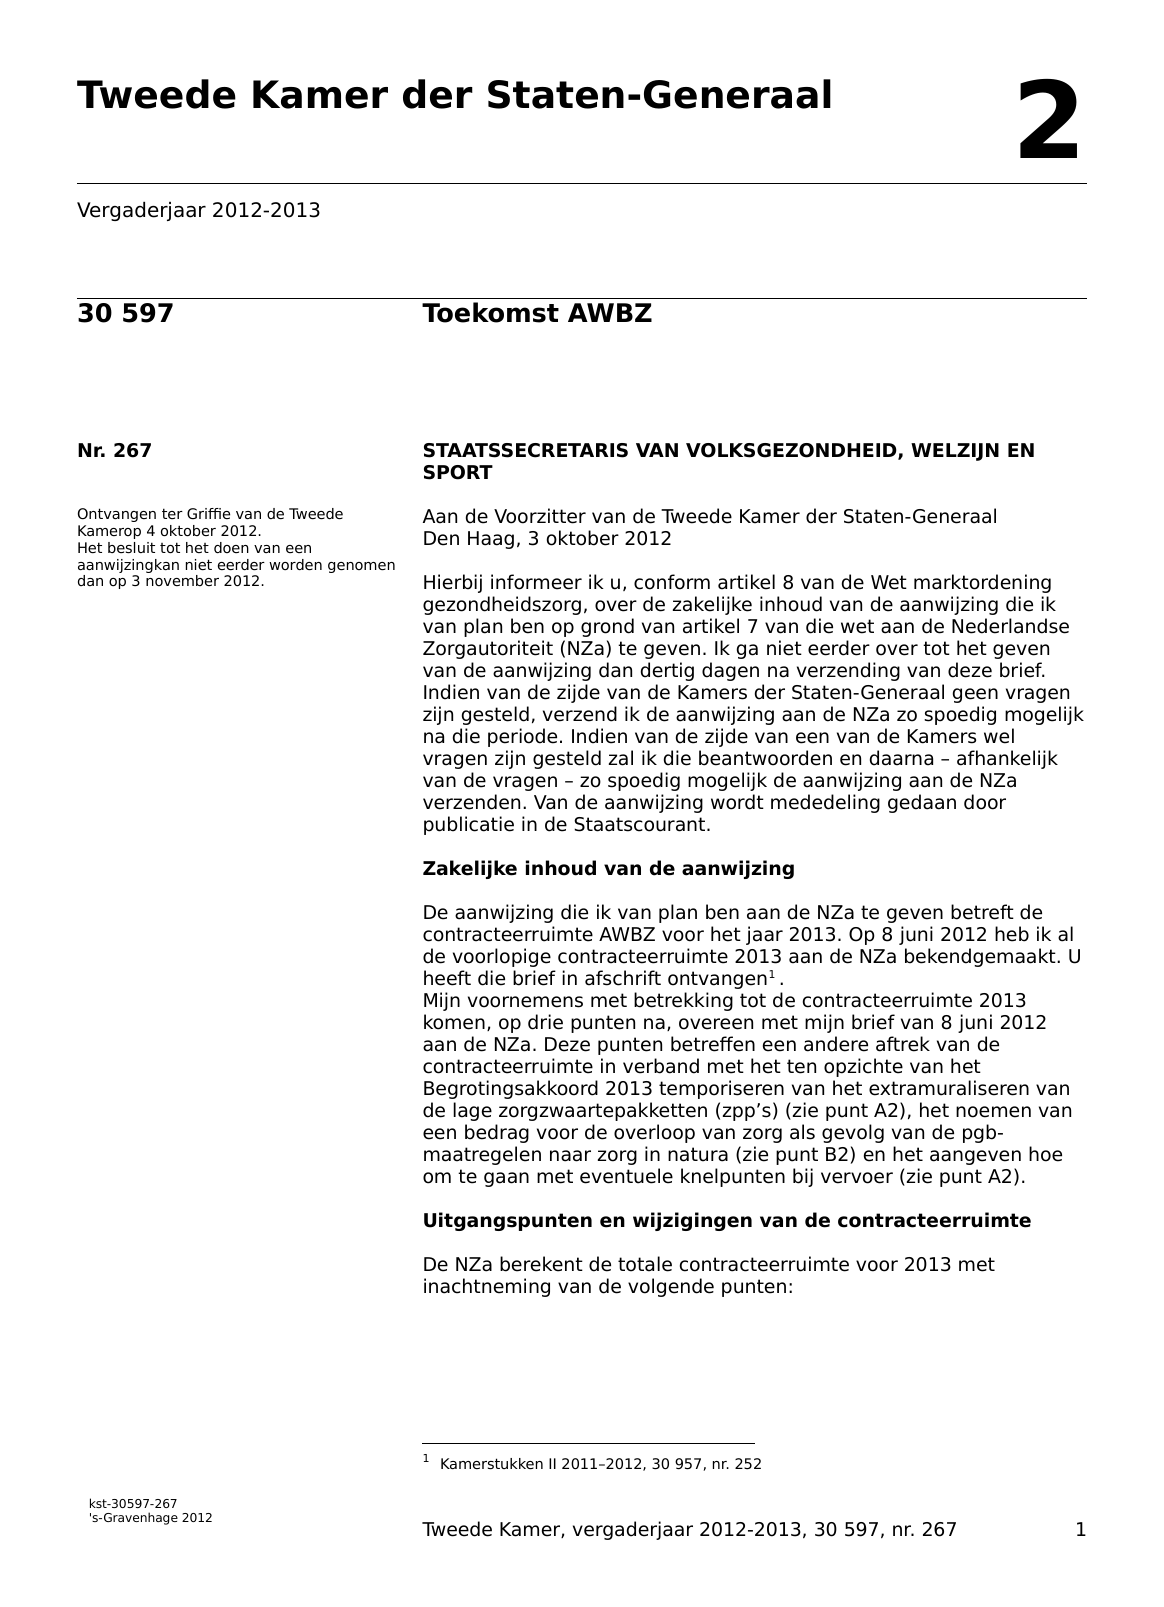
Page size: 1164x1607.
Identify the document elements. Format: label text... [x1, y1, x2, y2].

subtitle 30 597 Toekomst AWBZ [77, 299, 1087, 329]
text Het besluit tot het doen van een aanwijzingkan niet eerder worden genomen dan op 3 november 2012. [77, 539, 399, 590]
text Mijn voornemens met betrekking tot de contracteerruimte 2013 komen, op drie punten na, overeen met mijn brief van 8 juni 2012 aan de NZa. Deze punten betreffen een andere aftrek van de contracteerruimte in verband met het ten opzichte van het Begrotingsakkoord 2013 temporiseren van het extramuraliseren van de lage zorgzwaartepakketten (zpp’s) (zie punt A2), het noemen van een bedrag voor de overloop van zorg als gevolg van de pgb-maatregelen naar zorg in natura (zie punt B2) en het aangeven hoe om te gaan met eventuele knelpunten bij vervoer (zie punt A2). [422, 990, 1087, 1188]
text Aan de Voorzitter van de Tweede Kamer der Staten-Generaal [422, 506, 1087, 528]
subtitle Zakelijke inhoud van de aanwijzing [422, 858, 1087, 880]
table_header 2 [886, 59, 1087, 183]
table_cell Vergaderjaar 2012-2013 [77, 184, 1087, 298]
subtitle Nr. 267 STAATSSECRETARIS VAN VOLKSGEZONDHEID, WELZIJN EN SPORT [77, 440, 1087, 484]
table_header Tweede Kamer der Staten-Generaal [77, 59, 886, 183]
text Hierbij informeer ik u, conform artikel 8 van de Wet marktordening gezondheidszorg, over de zakelijke inhoud van de aanwijzing die ik van plan ben op grond van artikel 7 van die wet aan de Nederlandse Zorgautoriteit (NZa) te geven. Ik ga niet eerder over tot het geven van de aanwijzing dan dertig dagen na verzending van deze brief. Indien van de zijde van de Kamers der Staten-Generaal geen vragen zijn gesteld, verzend ik de aanwijzing aan de NZa zo spoedig mogelijk na die periode. Indien van de zijde van een van de Kamers wel vragen zijn gesteld zal ik die beantwoorden en daarna – afhankelijk van de vragen – zo spoedig mogelijk de aanwijzing aan de NZa verzenden. Van de aanwijzing wordt mededeling gedaan door publicatie in de Staatscourant. [422, 572, 1087, 836]
text 's-Gravenhage 2012 [88, 1511, 323, 1525]
text Kamerstukken II 2011–2012, 30 957, nr. 252 [422, 1452, 1087, 1474]
text Ontvangen ter Griffie van de Tweede Kamerop 4 oktober 2012. [77, 506, 399, 539]
text De NZa berekent de totale contracteerruimte voor 2013 met inachtneming van de volgende punten: [422, 1254, 1087, 1298]
text kst-30597-267 [88, 1497, 323, 1511]
text Den Haag, 3 oktober 2012 [422, 528, 1087, 550]
text De aanwijzing die ik van plan ben aan de NZa te geven betreft de contracteerruimte AWBZ voor het jaar 2013. Op 8 juni 2012 heb ik al de voorlopige contracteerruimte 2013 aan de NZa bekendgemaakt. U heeft die brief in afschrift ontvangen. [422, 902, 1087, 990]
subtitle Uitgangspunten en wijzigingen van de contracteerruimte [422, 1210, 1087, 1232]
